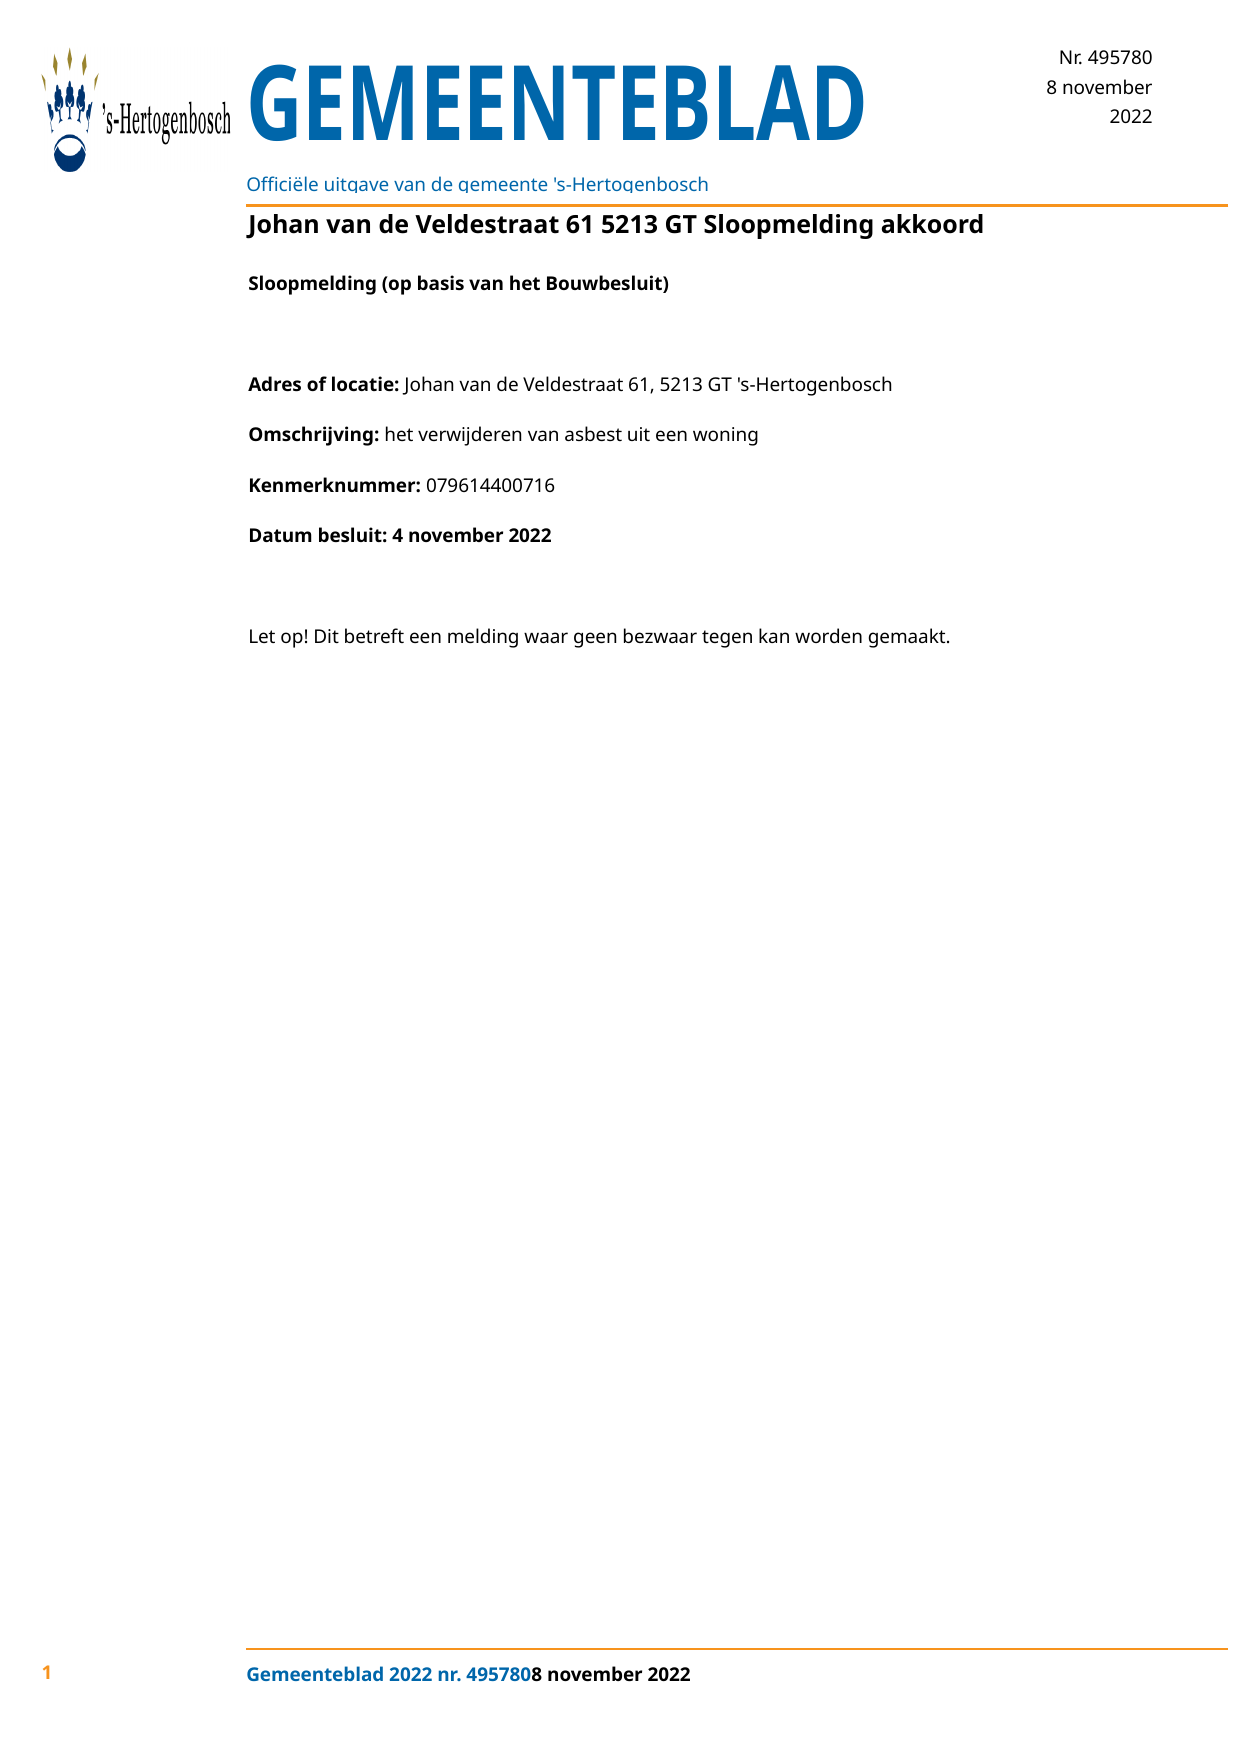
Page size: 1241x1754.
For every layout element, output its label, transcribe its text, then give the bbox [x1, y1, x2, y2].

text Datum besluit: 4 november 2022 [248, 522, 1152, 548]
picture [41, 47, 231, 172]
text Sloopmelding (op basis van het Bouwbesluit) [248, 270, 1152, 296]
text Johan van de Veldestraat 61 5213 GT Sloopmelding akkoord [248, 207, 1152, 241]
text Let op! Dit betreft een melding waar geen bezwaar tegen kan worden gemaakt. [248, 623, 1152, 649]
text Kenmerknummer: 079614400716 [248, 472, 1152, 498]
text Adres of locatie: Johan van de Veldestraat 61, 5213 GT 's-Hertogenbosch [248, 371, 1152, 397]
text Omschrijving: het verwijderen van asbest uit een woning [248, 422, 1152, 447]
